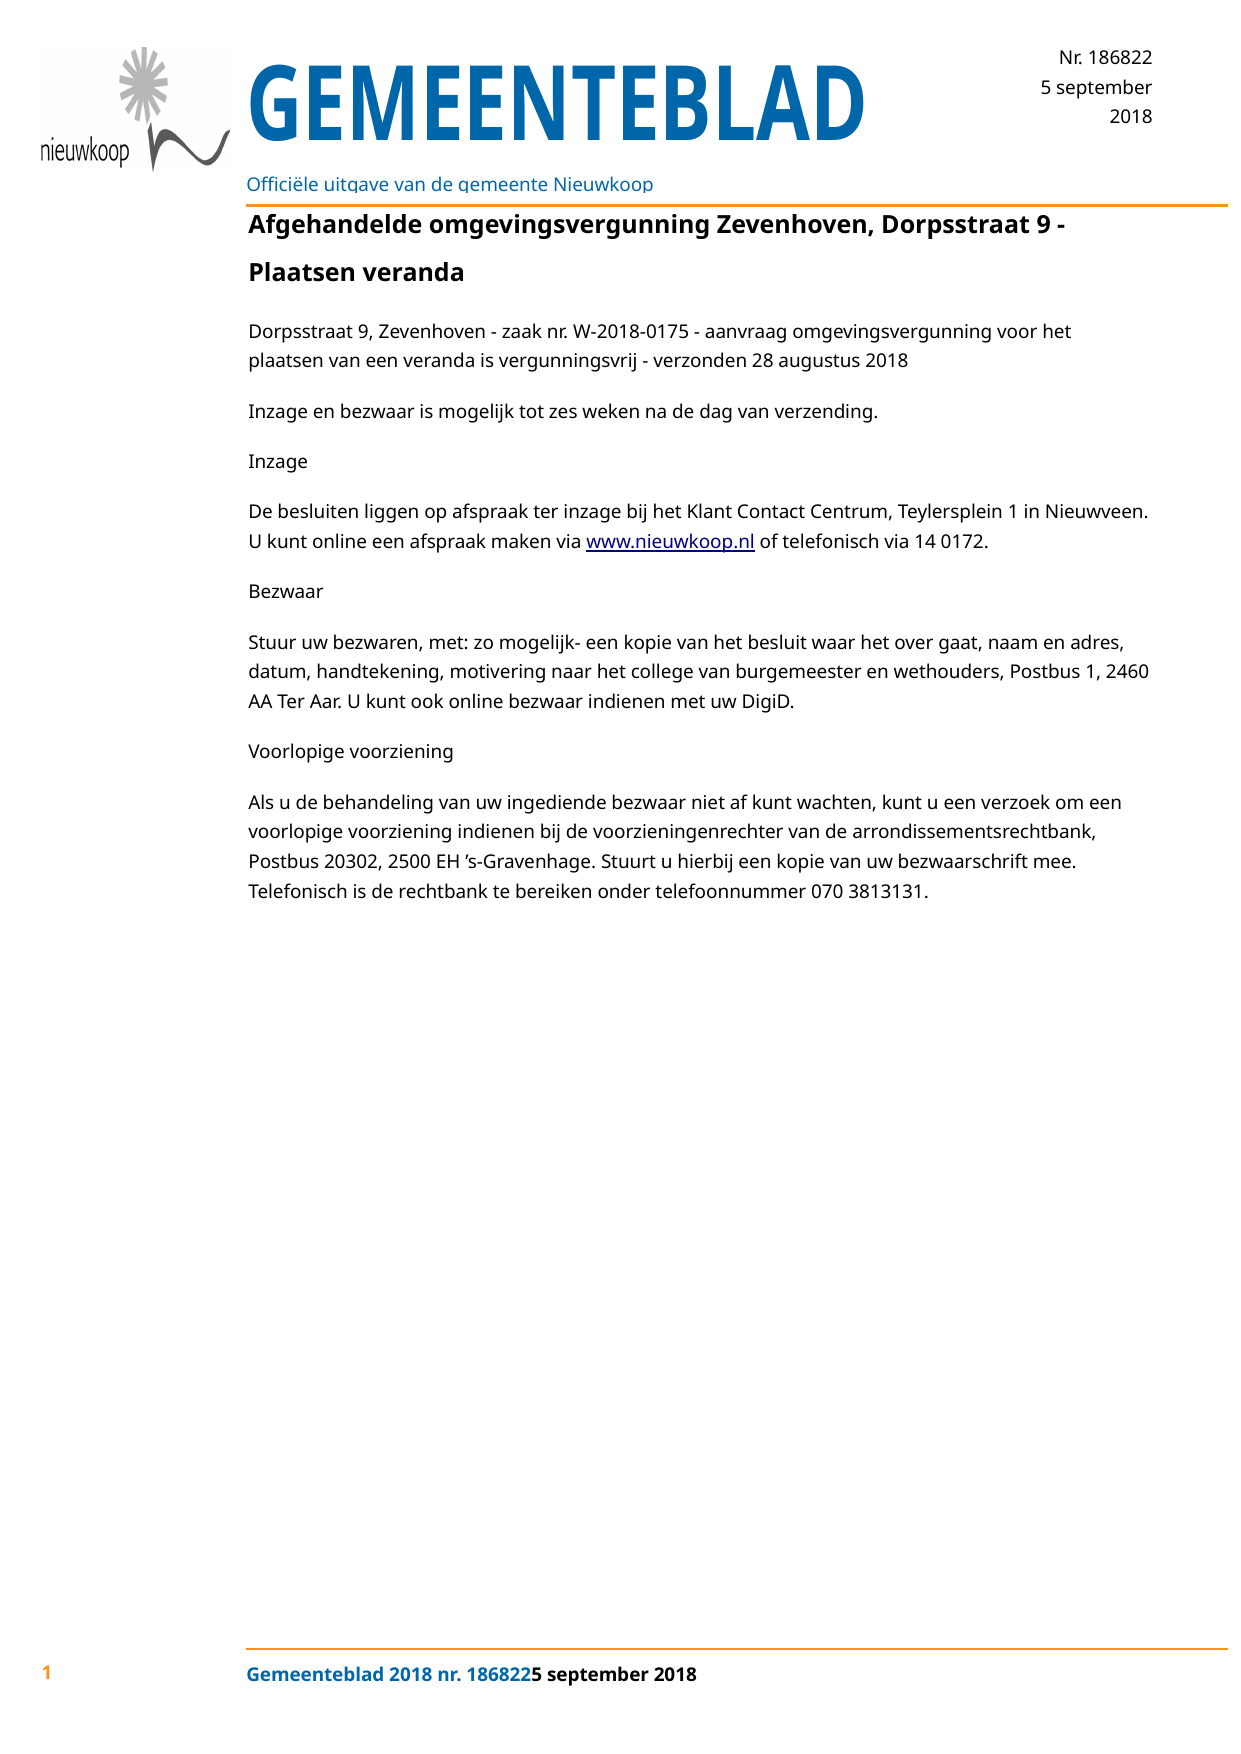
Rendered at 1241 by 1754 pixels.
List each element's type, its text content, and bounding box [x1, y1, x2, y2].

text Bezwaar [248, 579, 1152, 604]
text Stuur uw bezwaren, met: zo mogelijk- een kopie van het besluit waar het over gaat, naam en adres, datum, handtekening, motivering naar het college van burgemeester en wethouders, Postbus 1, 2460 AA Ter Aar. U kunt ook online bezwaar indienen met uw DigiD. [248, 629, 1152, 714]
text Dorpsstraat 9, Zevenhoven - zaak nr. W-2018-0175 - aanvraag omgevingsvergunning voor het plaatsen van een veranda is vergunningsvrij - verzonden 28 augustus 2018 [248, 318, 1152, 373]
text Als u de behandeling van uw ingediende bezwaar niet af kunt wachten, kunt u een verzoek om een voorlopige voorziening indienen bij de voorzieningenrechter van de arrondissementsrechtbank, Postbus 20302, 2500 EH ’s-Gravenhage. Stuurt u hierbij een kopie van uw bezwaarschrift mee. Telefonisch is de rechtbank te bereiken onder telefoonnummer 070 3813131. [248, 789, 1152, 904]
text De besluiten liggen op afspraak ter inzage bij het Klant Contact Centrum, Teylersplein 1 in Nieuwveen. U kunt online een afspraak maken via www.nieuwkoop.nl of telefonisch via 14 0172. [248, 499, 1152, 554]
text Voorlopige voorziening [248, 739, 1152, 764]
picture [41, 47, 231, 172]
text Inzage en bezwaar is mogelijk tot zes weken na de dag van verzending. [248, 398, 1152, 424]
text Inzage [248, 448, 1152, 474]
text Afgehandelde omgevingsvergunning Zevenhoven, Dorpsstraat 9 - Plaatsen veranda [248, 207, 1152, 288]
